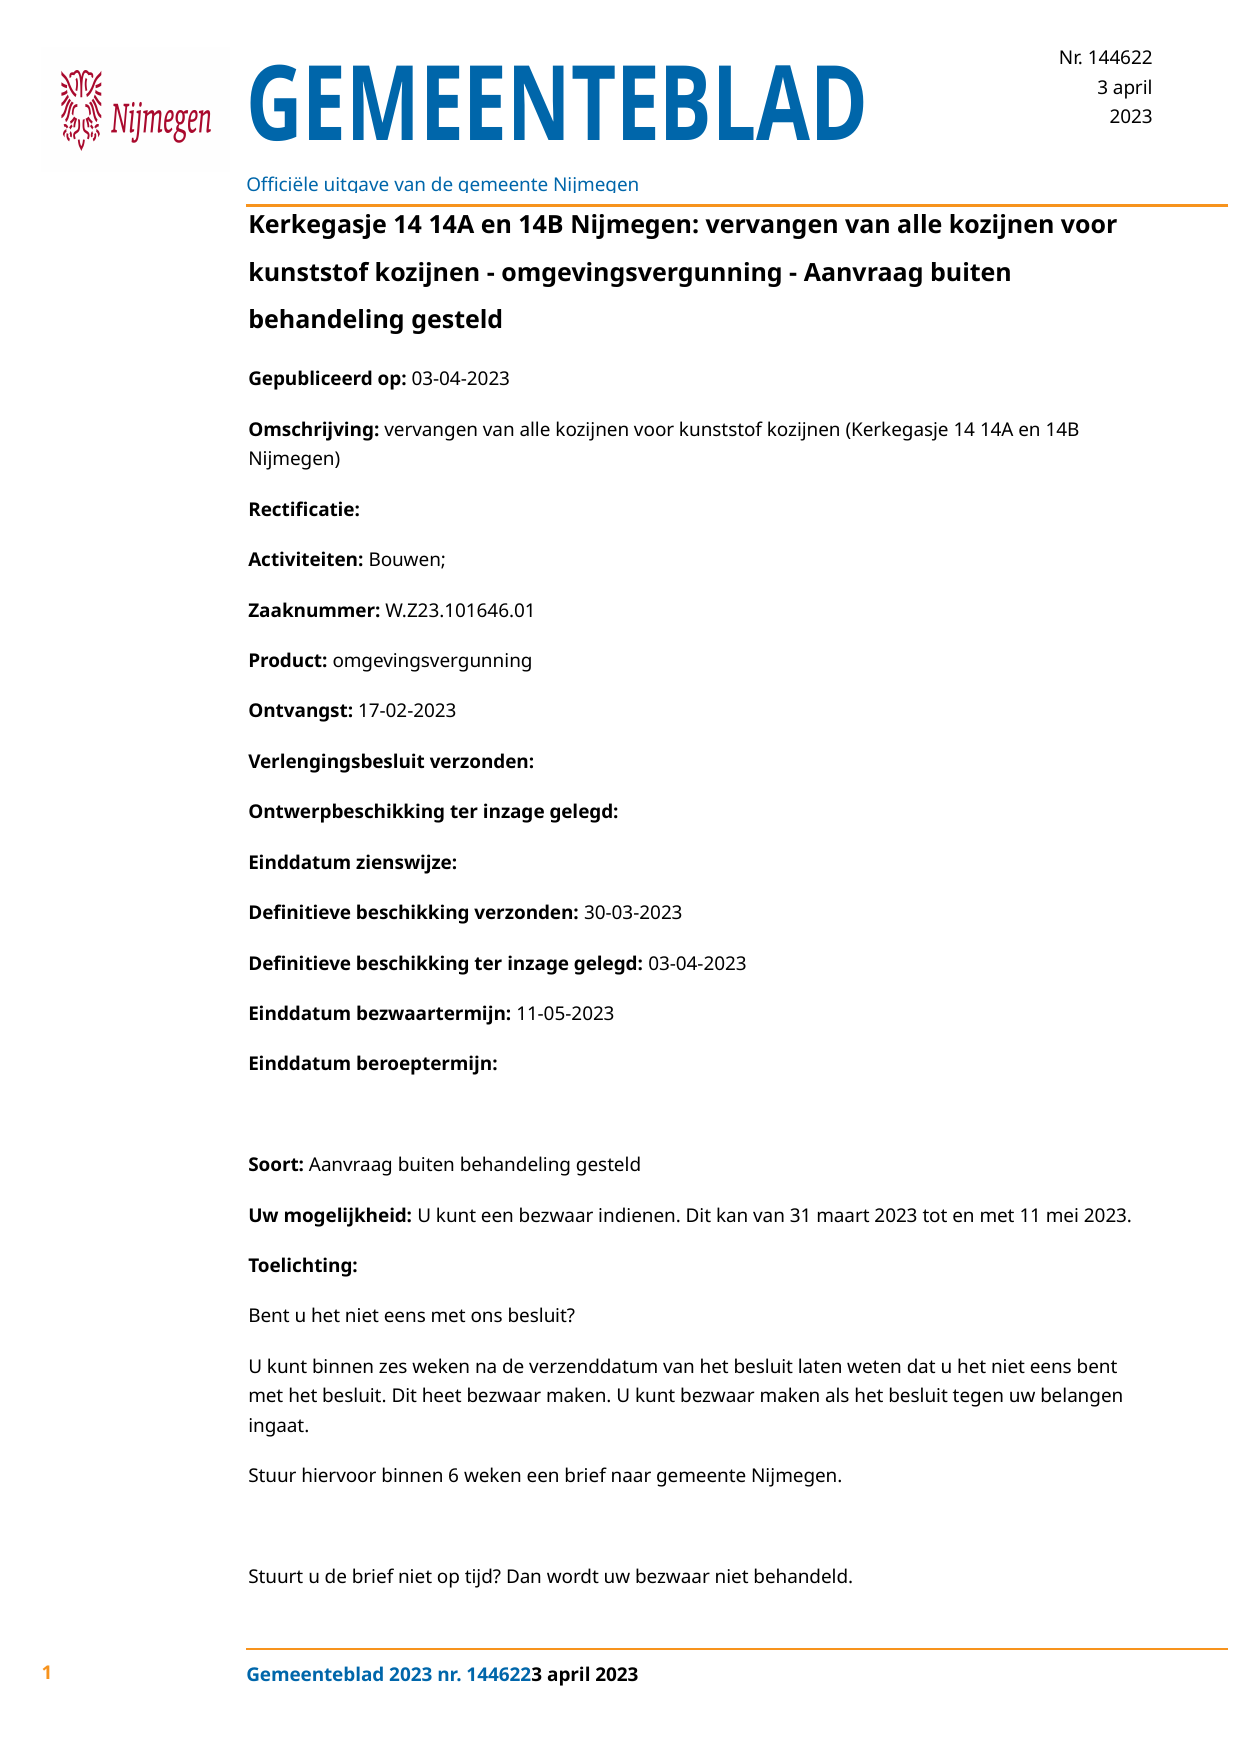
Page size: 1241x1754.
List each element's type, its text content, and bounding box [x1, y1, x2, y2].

text Bent u het niet eens met ons besluit? [248, 1303, 1152, 1328]
text Ontvangst: 17-02-2023 [248, 698, 1152, 723]
text U kunt binnen zes weken na de verzenddatum van het besluit laten weten dat u het niet eens bent met het besluit. Dit heet bezwaar maken. U kunt bezwaar maken als het besluit tegen uw belangen ingaat. [248, 1353, 1152, 1438]
text Definitieve beschikking ter inzage gelegd: 03-04-2023 [248, 950, 1152, 975]
text Definitieve beschikking verzonden: 30-03-2023 [248, 899, 1152, 925]
text Toelichting: [248, 1252, 1152, 1278]
text Ontwerpbeschikking ter inzage gelegd: [248, 798, 1152, 824]
text Verlengingsbesluit verzonden: [248, 748, 1152, 774]
text Uw mogelijkheid: U kunt een bezwaar indienen. Dit kan van 31 maart 2023 tot en met 11 mei 2023. [248, 1202, 1152, 1227]
picture [41, 47, 231, 172]
text Rectificatie: [248, 496, 1152, 522]
text Stuur hiervoor binnen 6 weken een brief naar gemeente Nijmegen. [248, 1463, 1152, 1488]
text Product: omgevingsvergunning [248, 647, 1152, 673]
text Kerkegasje 14 14A en 14B Nijmegen: vervangen van alle kozijnen voor kunststof kozijnen - omgevingsvergunning - Aanvraag buiten behandeling gesteld [248, 207, 1152, 336]
text Soort: Aanvraag buiten behandeling gesteld [248, 1151, 1152, 1177]
text Einddatum bezwaartermijn: 11-05-2023 [248, 1000, 1152, 1026]
text Stuurt u de brief niet op tijd? Dan wordt uw bezwaar niet behandeld. [248, 1563, 1152, 1589]
text Zaaknummer: W.Z23.101646.01 [248, 597, 1152, 622]
text Einddatum zienswijze: [248, 849, 1152, 874]
text Gepubliceerd op: 03-04-2023 [248, 366, 1152, 391]
text Activiteiten: Bouwen; [248, 546, 1152, 572]
text Omschrijving: vervangen van alle kozijnen voor kunststof kozijnen (Kerkegasje 14 14A en 14B Nijmegen) [248, 416, 1152, 471]
text Einddatum beroeptermijn: [248, 1051, 1152, 1076]
